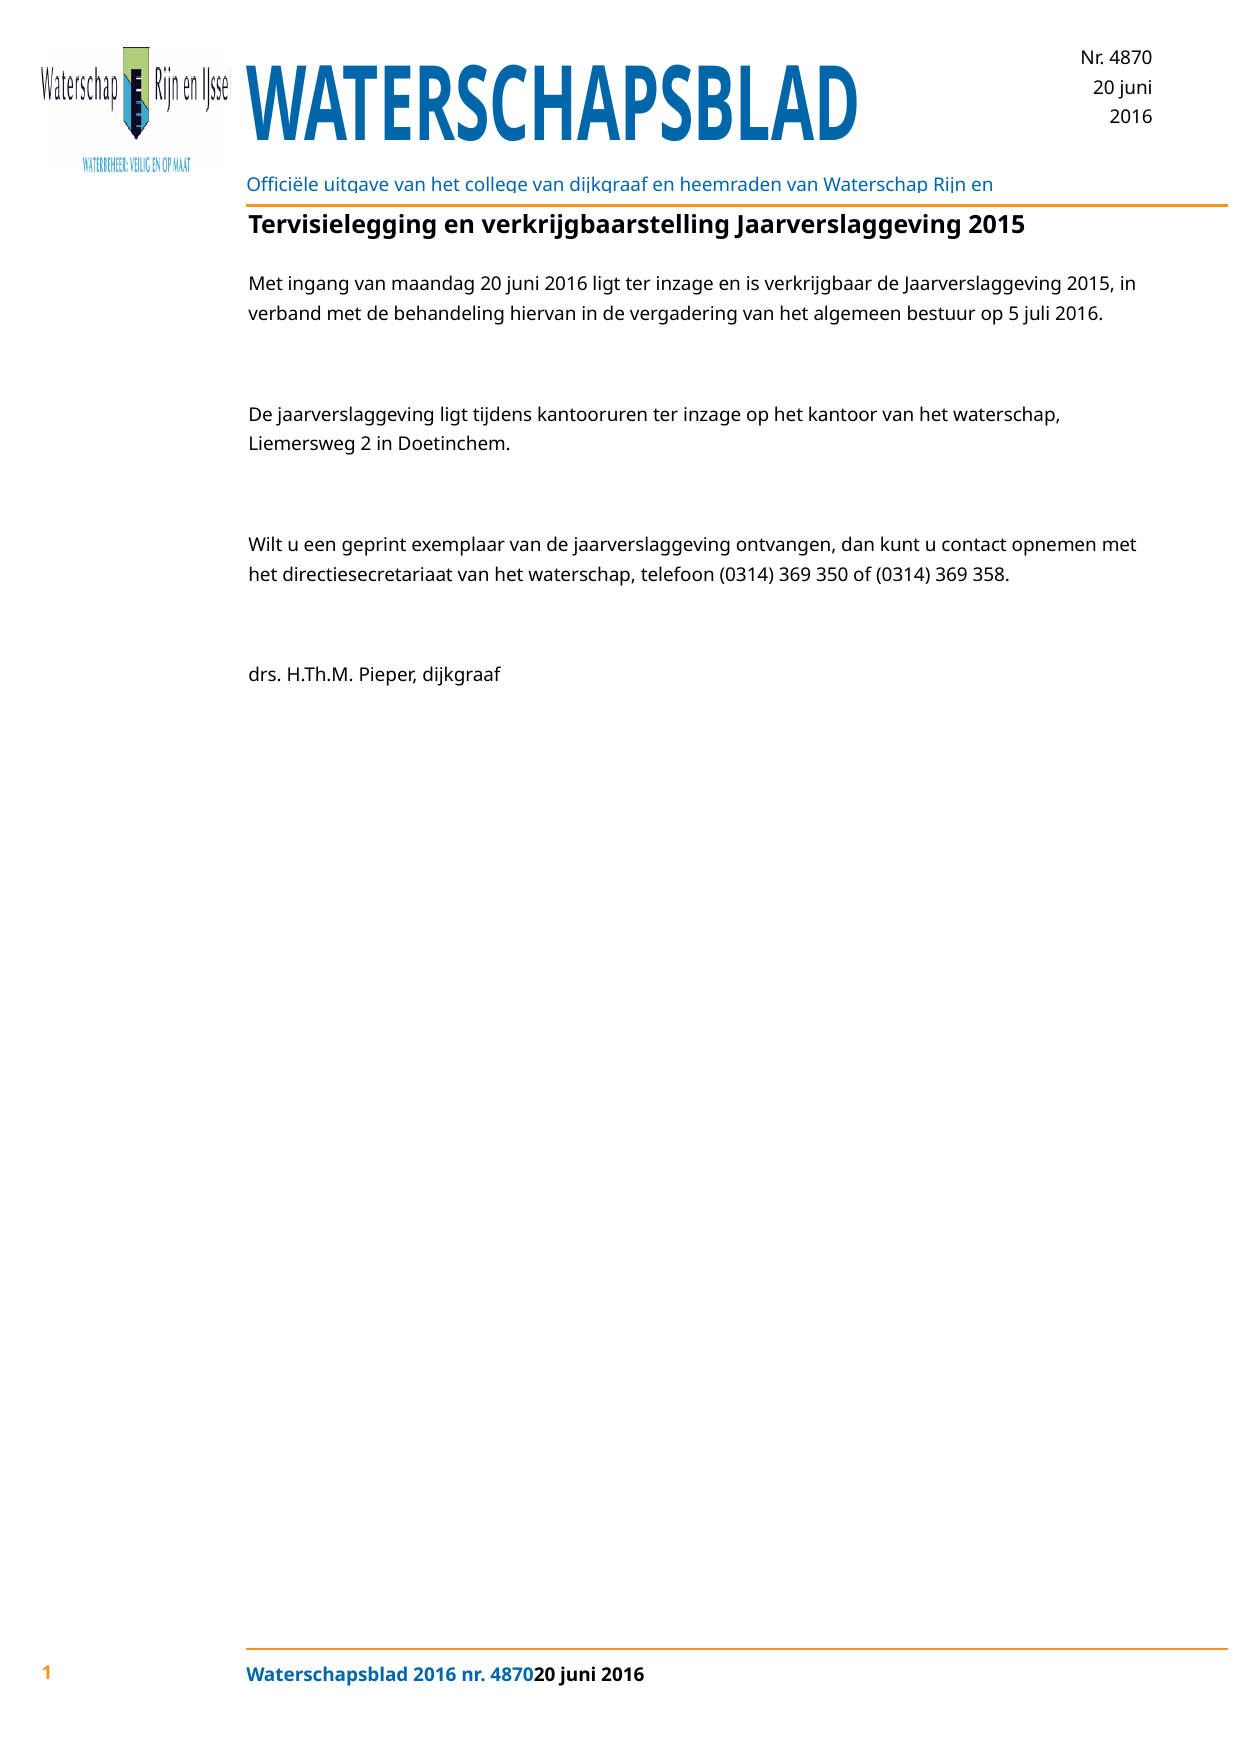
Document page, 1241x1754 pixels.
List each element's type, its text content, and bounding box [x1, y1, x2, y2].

text drs. H.Th.M. Pieper, dijkgraaf [248, 662, 1152, 687]
text Wilt u een geprint exemplaar van de jaarverslaggeving ontvangen, dan kunt u contact opnemen met het directiesecretariaat van het waterschap, telefoon (0314) 369 350 of (0314) 369 358. [248, 531, 1152, 586]
picture [41, 47, 231, 172]
text De jaarverslaggeving ligt tijdens kantooruren ter inzage op het kantoor van het waterschap, Liemersweg 2 in Doetinchem. [248, 401, 1152, 456]
text Met ingang van maandag 20 juni 2016 ligt ter inzage en is verkrijgbaar de Jaarverslaggeving 2015, in verband met de behandeling hiervan in de vergadering van het algemeen bestuur op 5 juli 2016. [248, 270, 1152, 326]
text Tervisielegging en verkrijgbaarstelling Jaarverslaggeving 2015 [248, 207, 1152, 241]
